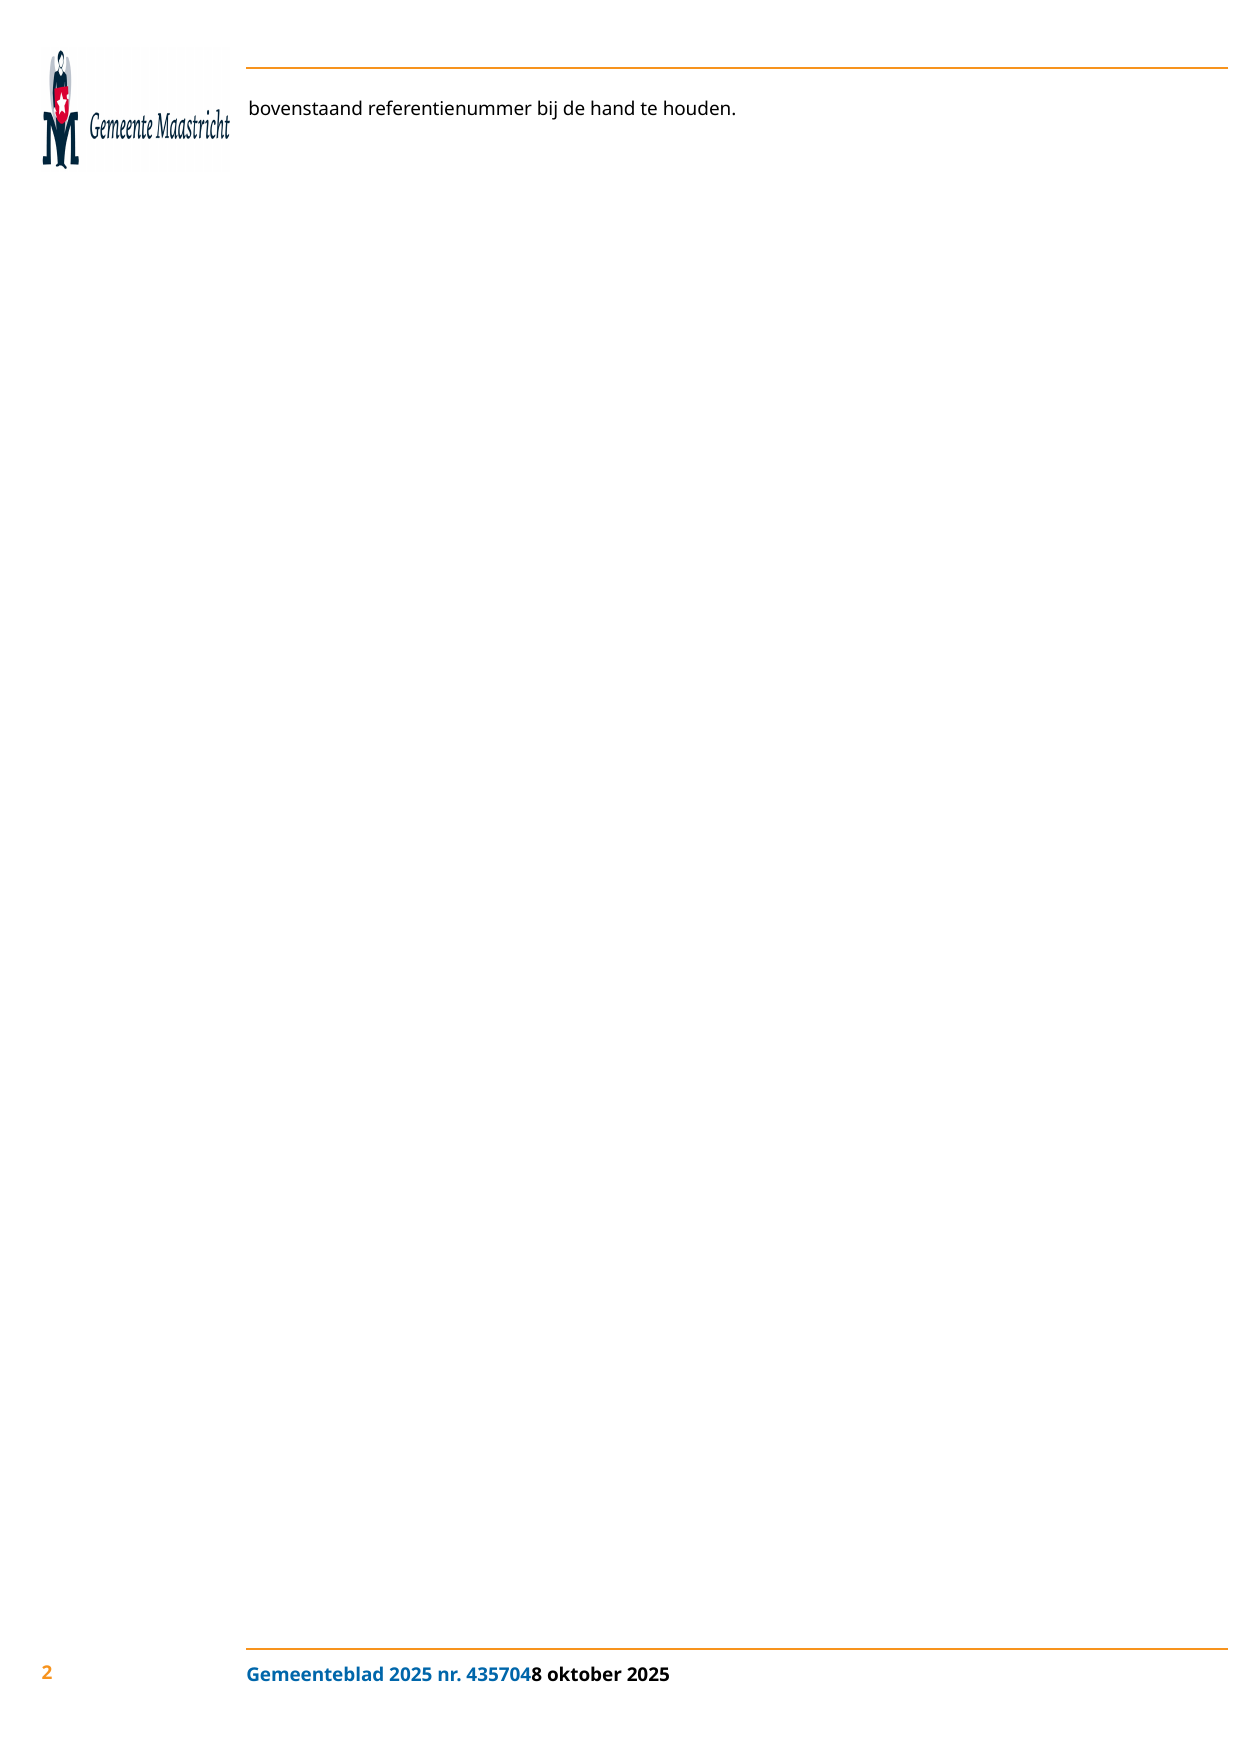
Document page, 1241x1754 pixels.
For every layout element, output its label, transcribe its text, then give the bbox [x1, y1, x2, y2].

text bovenstaand referentienummer bij de hand te houden. [248, 95, 1152, 121]
picture [41, 47, 231, 172]
